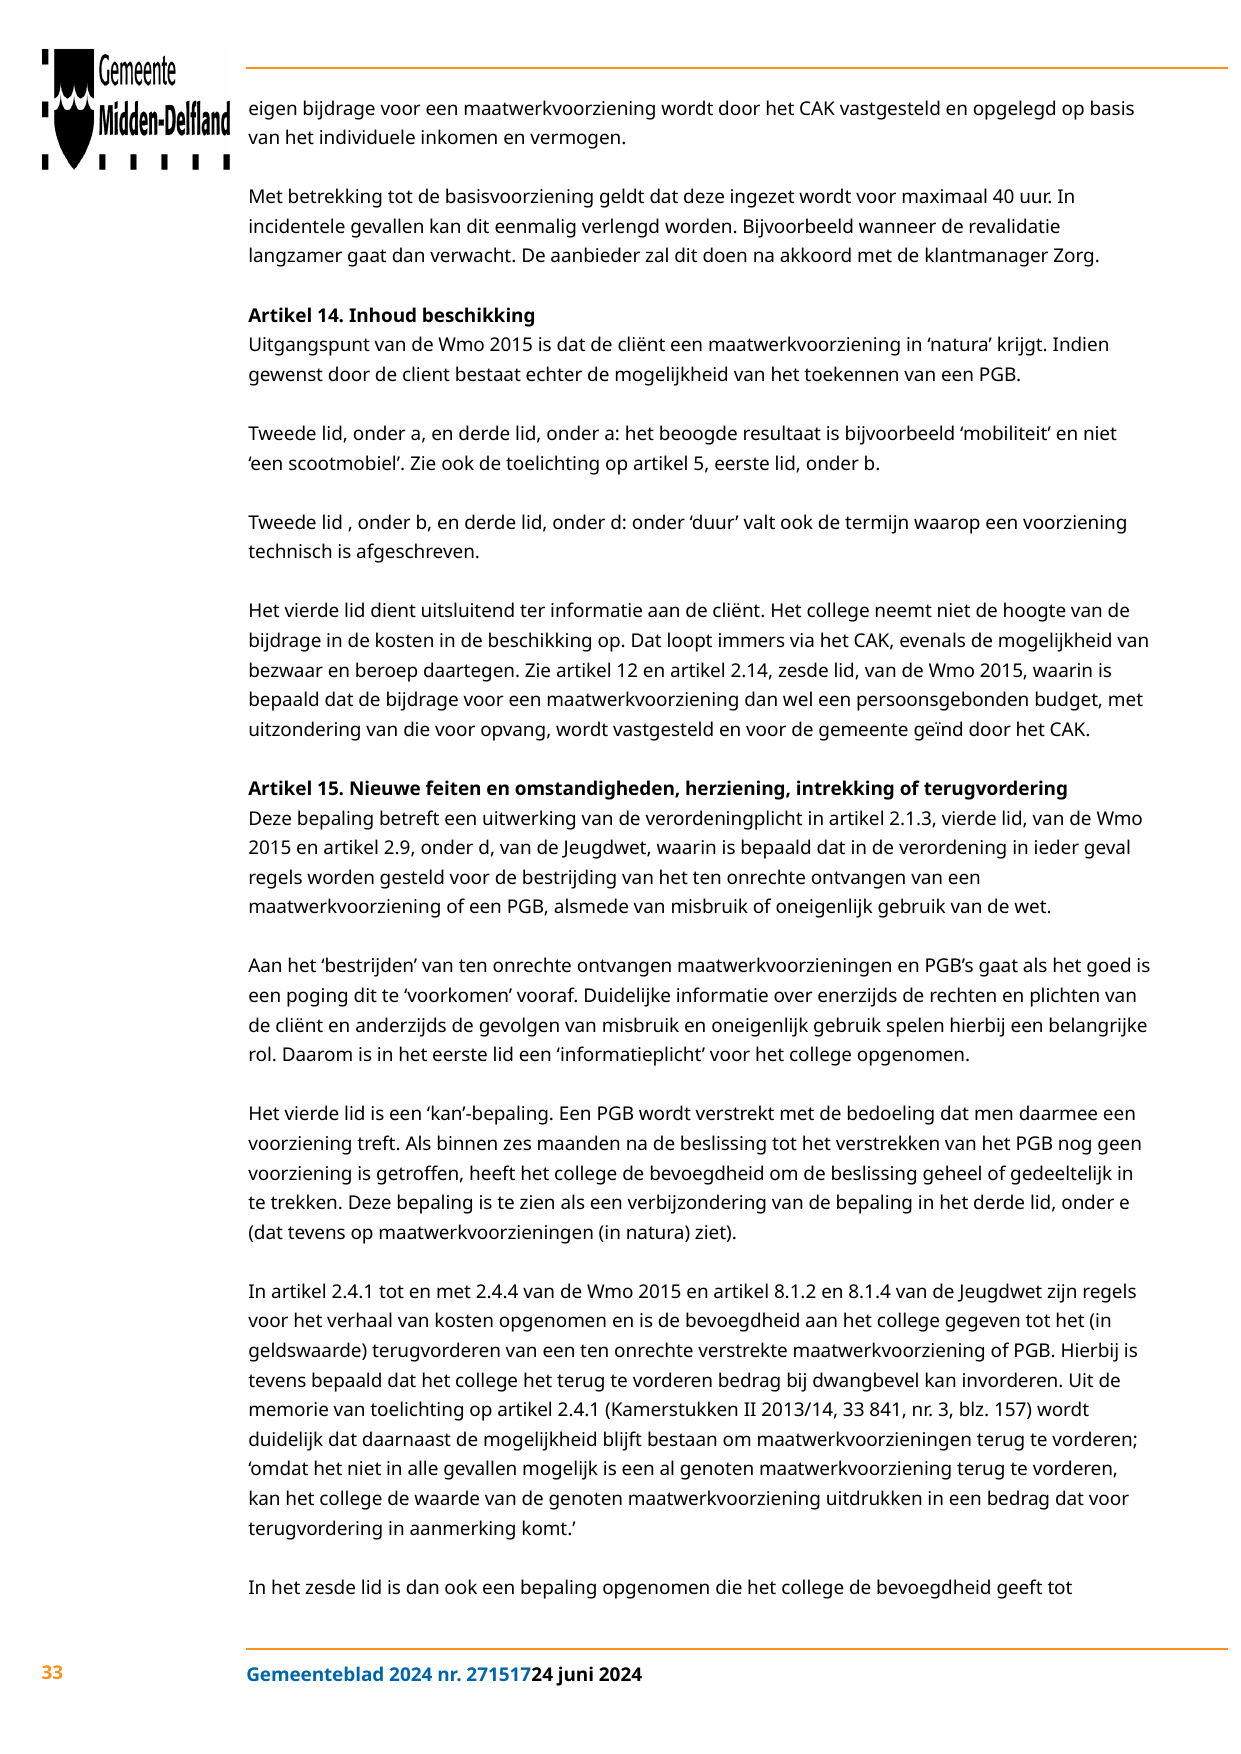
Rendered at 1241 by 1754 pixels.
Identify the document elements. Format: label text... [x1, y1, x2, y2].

text Het vierde lid is een ‘kan’-bepaling. Een PGB wordt verstrekt met de bedoeling dat men daarmee een voorziening treft. Als binnen zes maanden na de beslissing tot het verstrekken van het PGB nog geen voorziening is getroffen, heeft het college de bevoegdheid om de beslissing geheel of gedeeltelijk in te trekken. Deze bepaling is te zien als een verbijzondering van de bepaling in het derde lid, onder e (dat tevens op maatwerkvoorzieningen (in natura) ziet). [248, 1101, 1152, 1245]
text Deze bepaling betreft een uitwerking van de verordeningplicht in artikel 2.1.3, vierde lid, van de Wmo 2015 en artikel 2.9, onder d, van de Jeugdwet, waarin is bepaald dat in de verordening in ieder geval regels worden gesteld voor de bestrijding van het ten onrechte ontvangen van een maatwerkvoorziening of een PGB, alsmede van misbruik of oneigenlijk gebruik van de wet. [248, 805, 1152, 919]
text Het vierde lid dient uitsluitend ter informatie aan de cliënt. Het college neemt niet de hoogte van de bijdrage in de kosten in de beschikking op. Dat loopt immers via het CAK, evenals de mogelijkheid van bezwaar en beroep daartegen. Zie artikel 12 en artikel 2.14, zesde lid, van de Wmo 2015, waarin is bepaald dat de bijdrage voor een maatwerkvoorziening dan wel een persoonsgebonden budget, met uitzondering van die voor opvang, wordt vastgesteld en voor de gemeente geïnd door het CAK. [248, 598, 1152, 742]
text In artikel 2.4.1 tot en met 2.4.4 van de Wmo 2015 en artikel 8.1.2 en 8.1.4 van de Jeugdwet zijn regels voor het verhaal van kosten opgenomen en is de bevoegdheid aan het college gegeven tot het (in geldswaarde) terugvorderen van een ten onrechte verstrekte maatwerkvoorziening of PGB. Hierbij is tevens bepaald dat het college het terug te vorderen bedrag bij dwangbevel kan invorderen. Uit de memorie van toelichting op artikel 2.4.1 (Kamerstukken II 2013/14, 33 841, nr. 3, blz. 157) wordt duidelijk dat daarnaast de mogelijkheid blijft bestaan om maatwerkvoorzieningen terug te vorderen; ‘omdat het niet in alle gevallen mogelijk is een al genoten maatwerkvoorziening terug te vorderen, kan het college de waarde van de genoten maatwerkvoorziening uitdrukken in een bedrag dat voor terugvordering in aanmerking komt.’ [248, 1278, 1152, 1541]
text Aan het ‘bestrijden’ van ten onrechte ontvangen maatwerkvoorzieningen en PGB’s gaat als het goed is een poging dit te ‘voorkomen’ vooraf. Duidelijke informatie over enerzijds de rechten en plichten van de cliënt en anderzijds de gevolgen van misbruik en oneigenlijk gebruik spelen hierbij een belangrijke rol. Daarom is in het eerste lid een ‘informatieplicht’ voor het college opgenomen. [248, 953, 1152, 1067]
text Artikel 15. Nieuwe feiten en omstandigheden, herziening, intrekking of terugvordering [248, 775, 1152, 801]
picture [41, 47, 231, 172]
text Tweede lid , onder b, en derde lid, onder d: onder ‘duur’ valt ook de termijn waarop een voorziening technisch is afgeschreven. [248, 509, 1152, 564]
text Uitgangspunt van de Wmo 2015 is dat de cliënt een maatwerkvoorziening in ‘natura’ krijgt. Indien gewenst door de client bestaat echter de mogelijkheid van het toekennen van een PGB. [248, 331, 1152, 387]
text eigen bijdrage voor een maatwerkvoorziening wordt door het CAK vastgesteld en opgelegd op basis van het individuele inkomen en vermogen. [248, 95, 1152, 150]
text Met betrekking tot de basisvoorziening geldt dat deze ingezet wordt voor maximaal 40 uur. In incidentele gevallen kan dit eenmalig verlengd worden. Bijvoorbeeld wanneer de revalidatie langzamer gaat dan verwacht. De aanbieder zal dit doen na akkoord met de klantmanager Zorg. [248, 183, 1152, 268]
text In het zesde lid is dan ook een bepaling opgenomen die het college de bevoegdheid geeft tot [248, 1574, 1152, 1600]
text Tweede lid, onder a, en derde lid, onder a: het beoogde resultaat is bijvoorbeeld ‘mobiliteit’ en niet ‘een scootmobiel’. Zie ook de toelichting op artikel 5, eerste lid, onder b. [248, 420, 1152, 476]
text Artikel 14. Inhoud beschikking [248, 302, 1152, 328]
